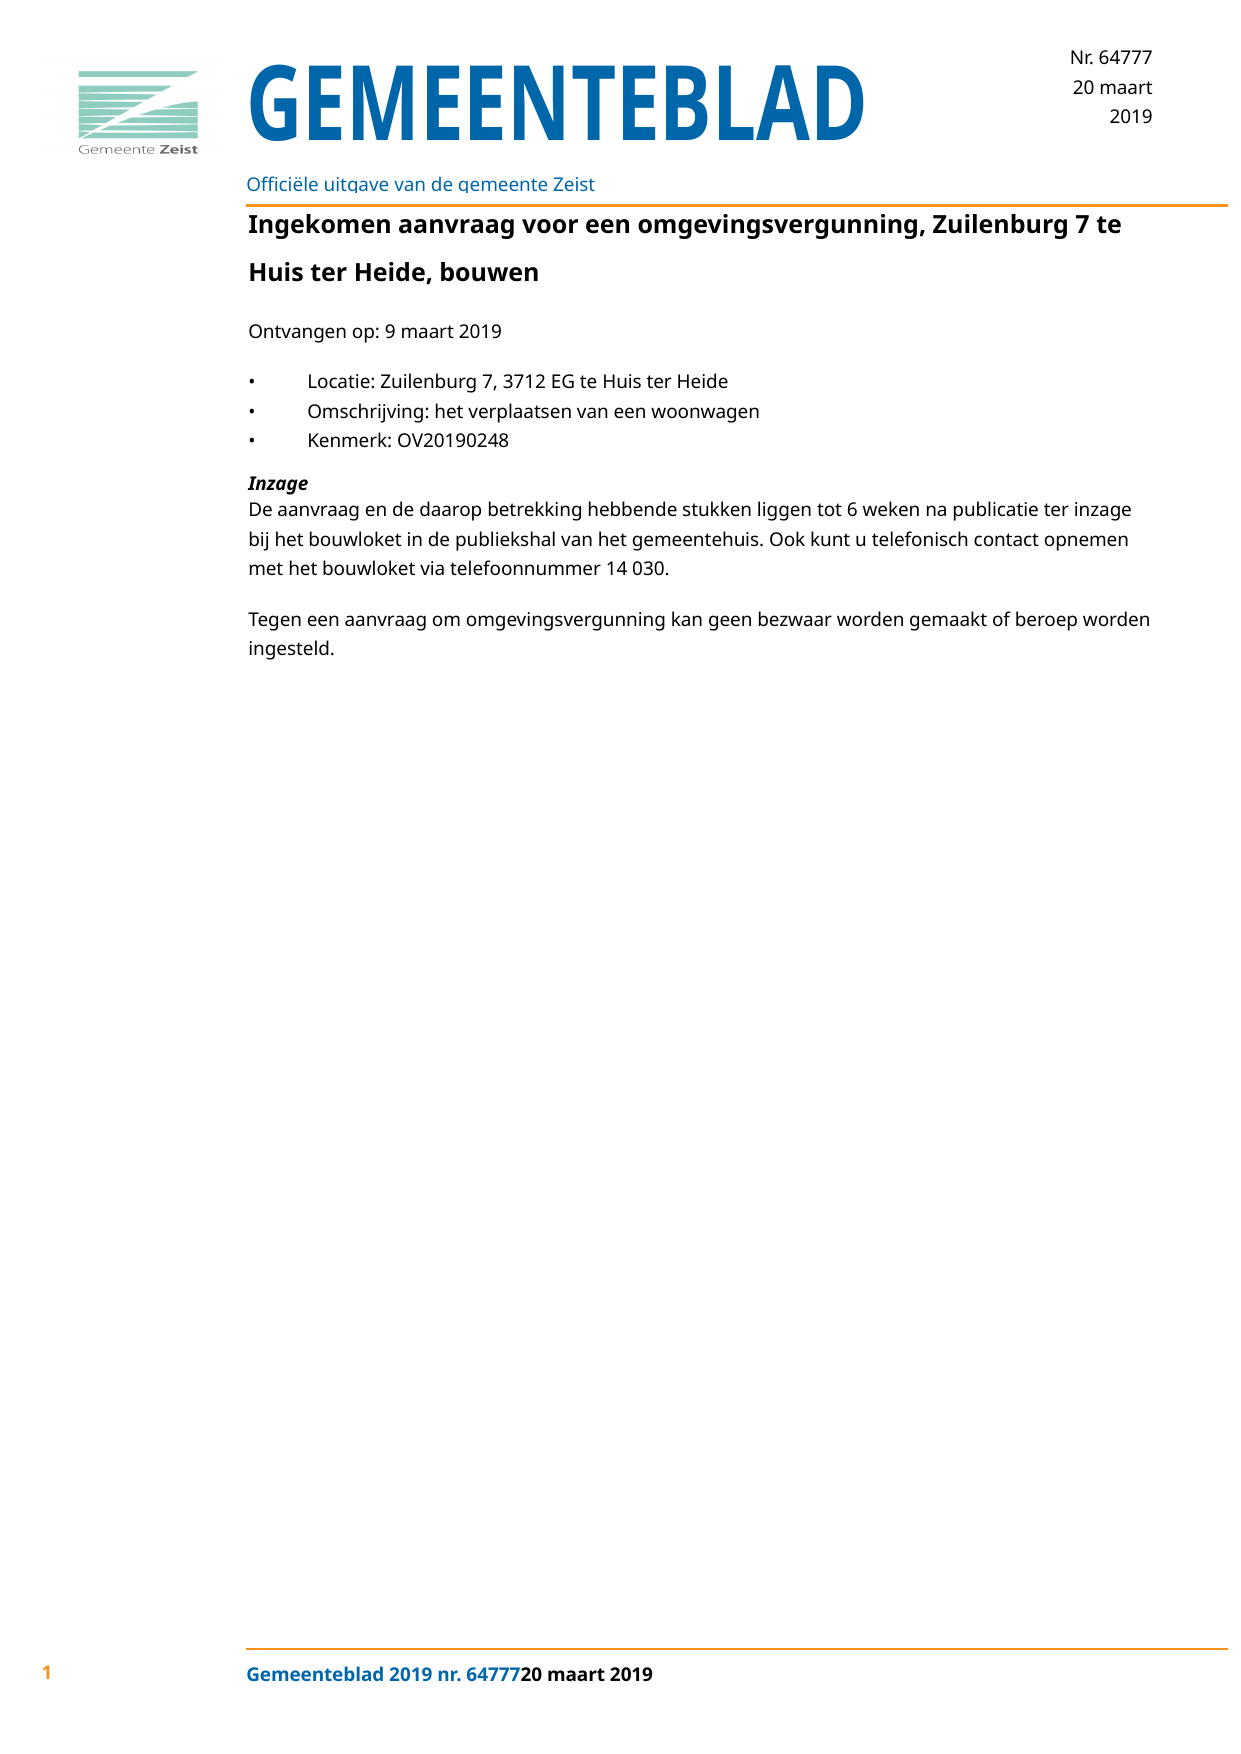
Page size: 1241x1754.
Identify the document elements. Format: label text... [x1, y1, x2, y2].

list Kenmerk: OV20190248 [248, 427, 1152, 453]
picture [41, 47, 231, 172]
text Tegen een aanvraag om omgevingsvergunning kan geen bezwaar worden gemaakt of beroep worden ingesteld. [248, 606, 1152, 661]
text De aanvraag en de daarop betrekking hebbende stukken liggen tot 6 weken na publicatie ter inzage bij het bouwloket in de publiekshal van het gemeentehuis. Ook kunt u telefonisch contact opnemen met het bouwloket via telefoonnummer 14 030. [248, 496, 1152, 581]
text Inzage [248, 471, 1152, 496]
list Locatie: Zuilenburg 7, 3712 EG te Huis ter Heide [248, 368, 1152, 394]
text Ontvangen op: 9 maart 2019 [248, 318, 1152, 344]
list Omschrijving: het verplaatsen van een woonwagen [248, 398, 1152, 424]
text Ingekomen aanvraag voor een omgevingsvergunning, Zuilenburg 7 te Huis ter Heide, bouwen [248, 207, 1152, 288]
